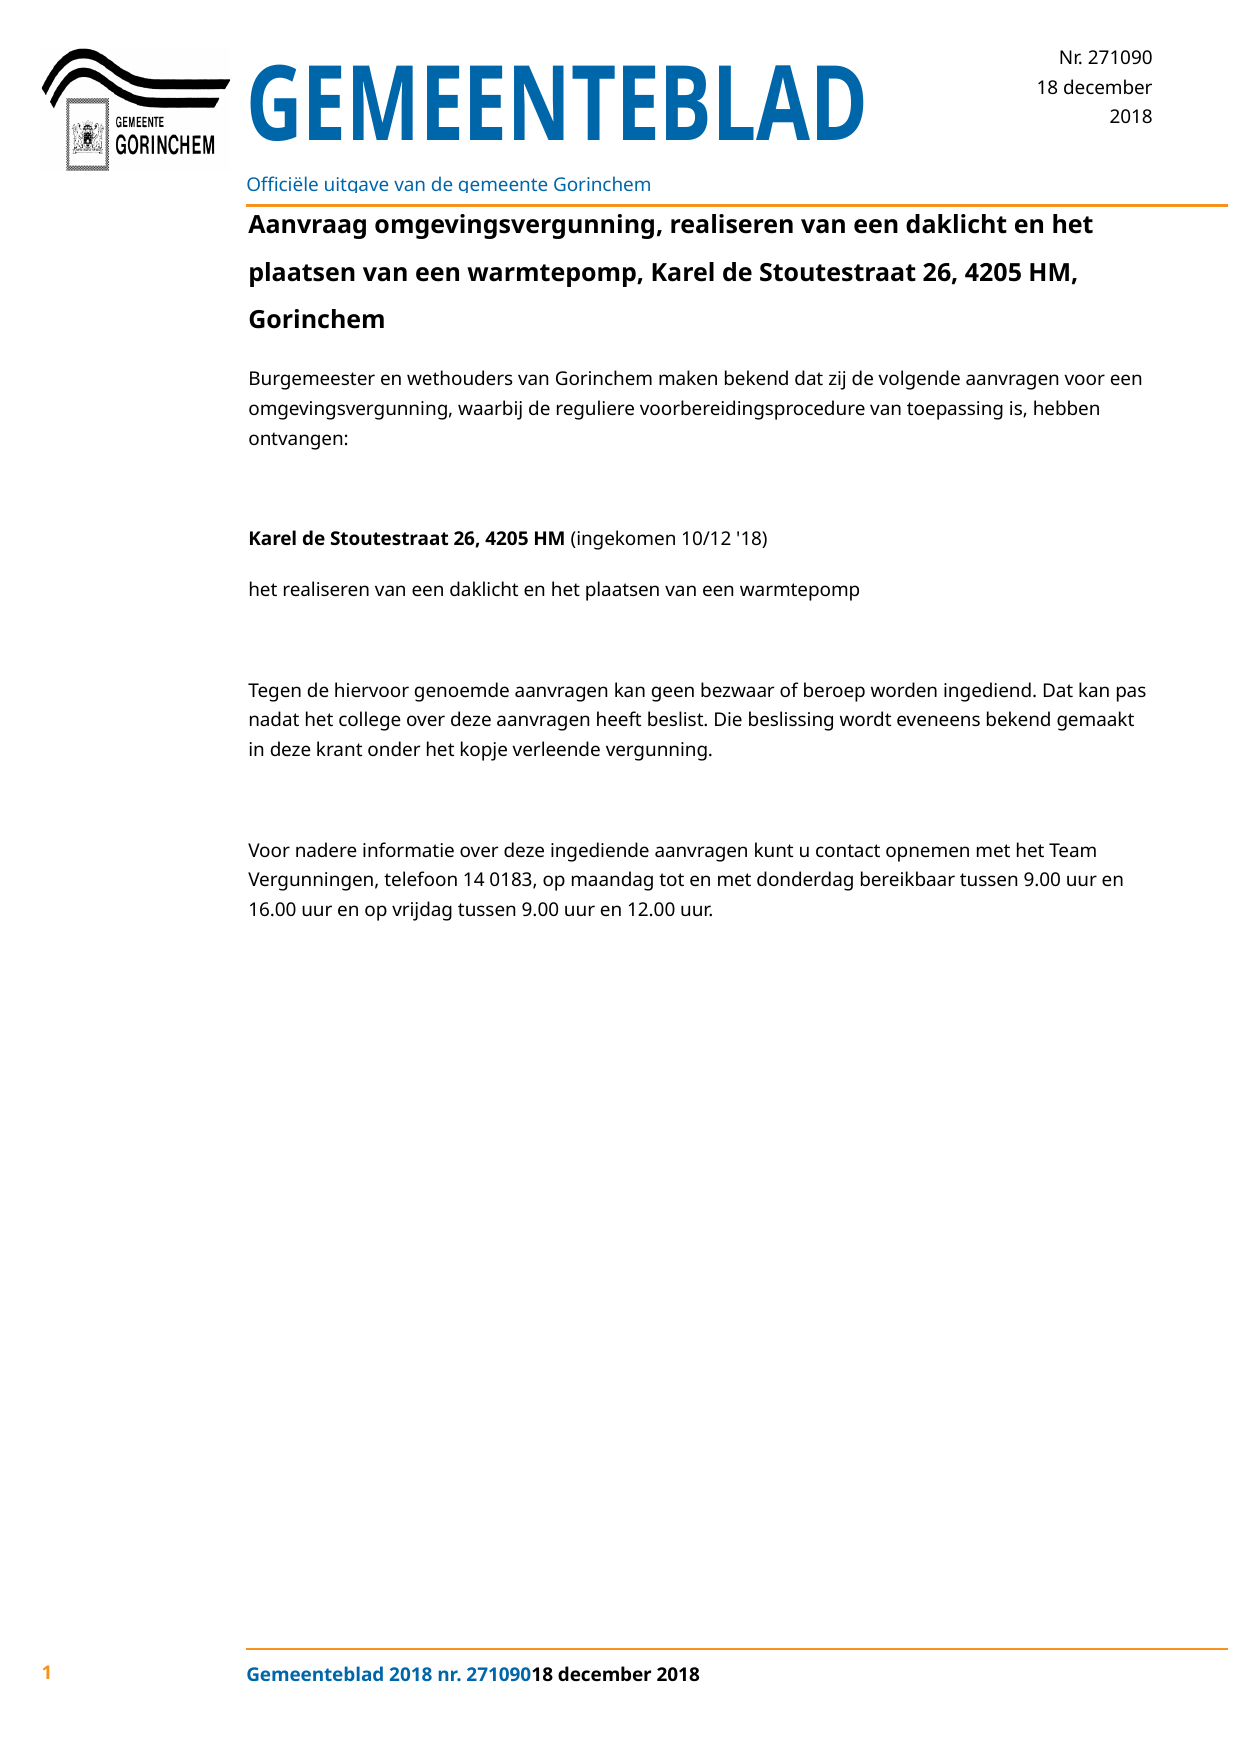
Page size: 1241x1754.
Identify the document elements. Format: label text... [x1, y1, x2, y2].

text Aanvraag omgevingsvergunning, realiseren van een daklicht en het plaatsen van een warmtepomp, Karel de Stoutestraat 26, 4205 HM, Gorinchem [248, 207, 1152, 336]
text Voor nadere informatie over deze ingediende aanvragen kunt u contact opnemen met het Team Vergunningen, telefoon 14 0183, op maandag tot en met donderdag bereikbaar tussen 9.00 uur en 16.00 uur en op vrijdag tussen 9.00 uur en 12.00 uur. [248, 837, 1152, 922]
text Tegen de hiervoor genoemde aanvragen kan geen bezwaar of beroep worden ingediend. Dat kan pas nadat het college over deze aanvragen heeft beslist. Die beslissing wordt eveneens bekend gemaakt in deze krant onder het kopje verleende vergunning. [248, 677, 1152, 762]
picture [41, 47, 231, 172]
text Karel de Stoutestraat 26, 4205 HM (ingekomen 10/12 '18) [248, 526, 1152, 551]
text Burgemeester en wethouders van Gorinchem maken bekend dat zij de volgende aanvragen voor een omgevingsvergunning, waarbij de reguliere voorbereidingsprocedure van toepassing is, hebben ontvangen: [248, 366, 1152, 450]
text het realiseren van een daklicht en het plaatsen van een warmtepomp [248, 576, 1152, 602]
